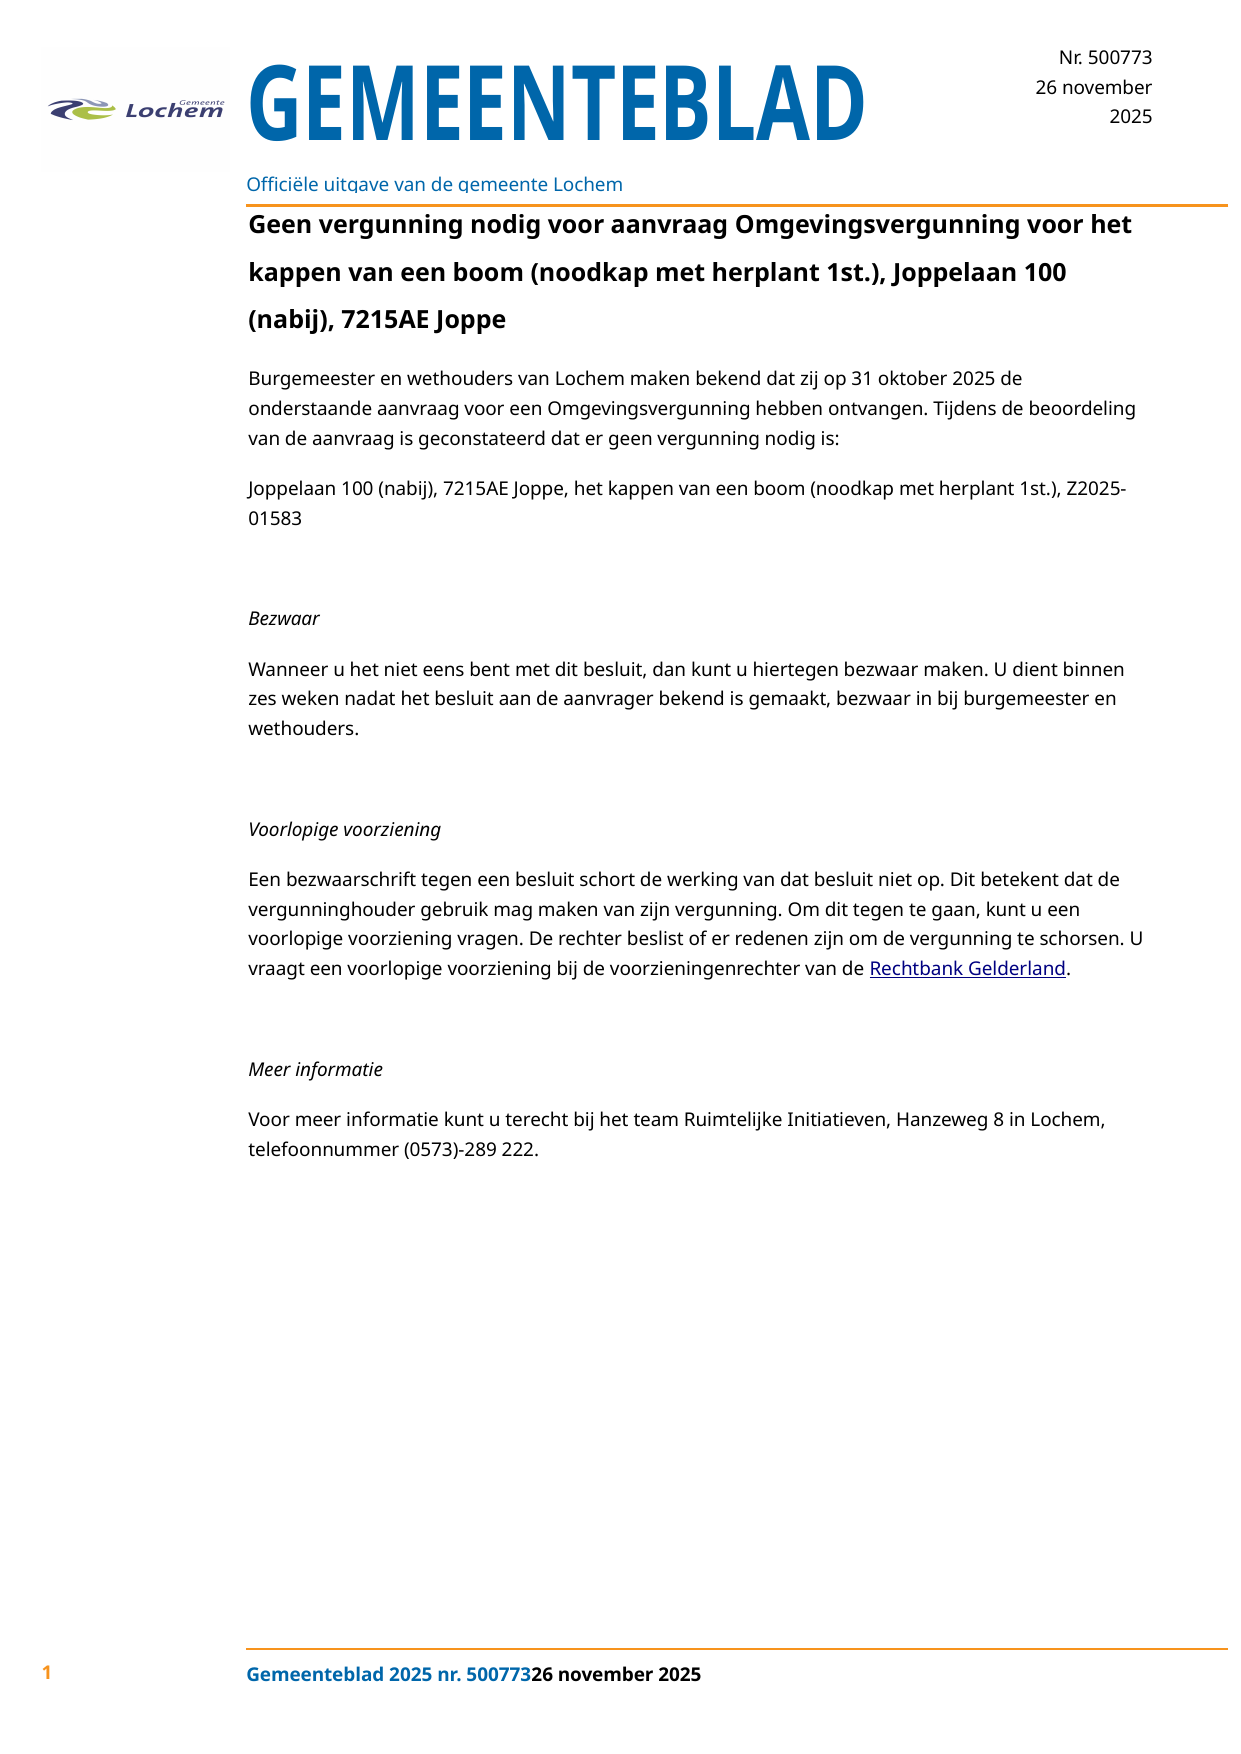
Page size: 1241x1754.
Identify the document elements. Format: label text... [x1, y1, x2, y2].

text Bezwaar [248, 606, 1152, 631]
text Voorlopige voorziening [248, 816, 1152, 842]
picture [41, 47, 231, 172]
text Joppelaan 100 (nabij), 7215AE Joppe, het kappen van een boom (noodkap met herplant 1st.), Z2025-01583 [248, 475, 1152, 530]
text Geen vergunning nodig voor aanvraag Omgevingsvergunning voor het kappen van een boom (noodkap met herplant 1st.), Joppelaan 100 (nabij), 7215AE Joppe [248, 207, 1152, 336]
text Wanneer u het niet eens bent met dit besluit, dan kunt u hiertegen bezwaar maken. U dient binnen zes weken nadat het besluit aan de aanvrager bekend is gemaakt, bezwaar in bij burgemeester en wethouders. [248, 656, 1152, 741]
text Meer informatie [248, 1056, 1152, 1082]
text Een bezwaarschrift tegen een besluit schort de werking van dat besluit niet op. Dit betekent dat de vergunninghouder gebruik mag maken van zijn vergunning. Om dit tegen te gaan, kunt u een voorlopige voorziening vragen. De rechter beslist of er redenen zijn om de vergunning te schorsen. U vraagt een voorlopige voorziening bij de voorzieningenrechter van de Rechtbank Gelderland. [248, 866, 1152, 981]
text Voor meer informatie kunt u terecht bij het team Ruimtelijke Initiatieven, Hanzeweg 8 in Lochem, telefoonnummer (0573)-289 222. [248, 1106, 1152, 1162]
text Burgemeester en wethouders van Lochem maken bekend dat zij op 31 oktober 2025 de onderstaande aanvraag voor een Omgevingsvergunning hebben ontvangen. Tijdens de beoordeling van de aanvraag is geconstateerd dat er geen vergunning nodig is: [248, 366, 1152, 450]
